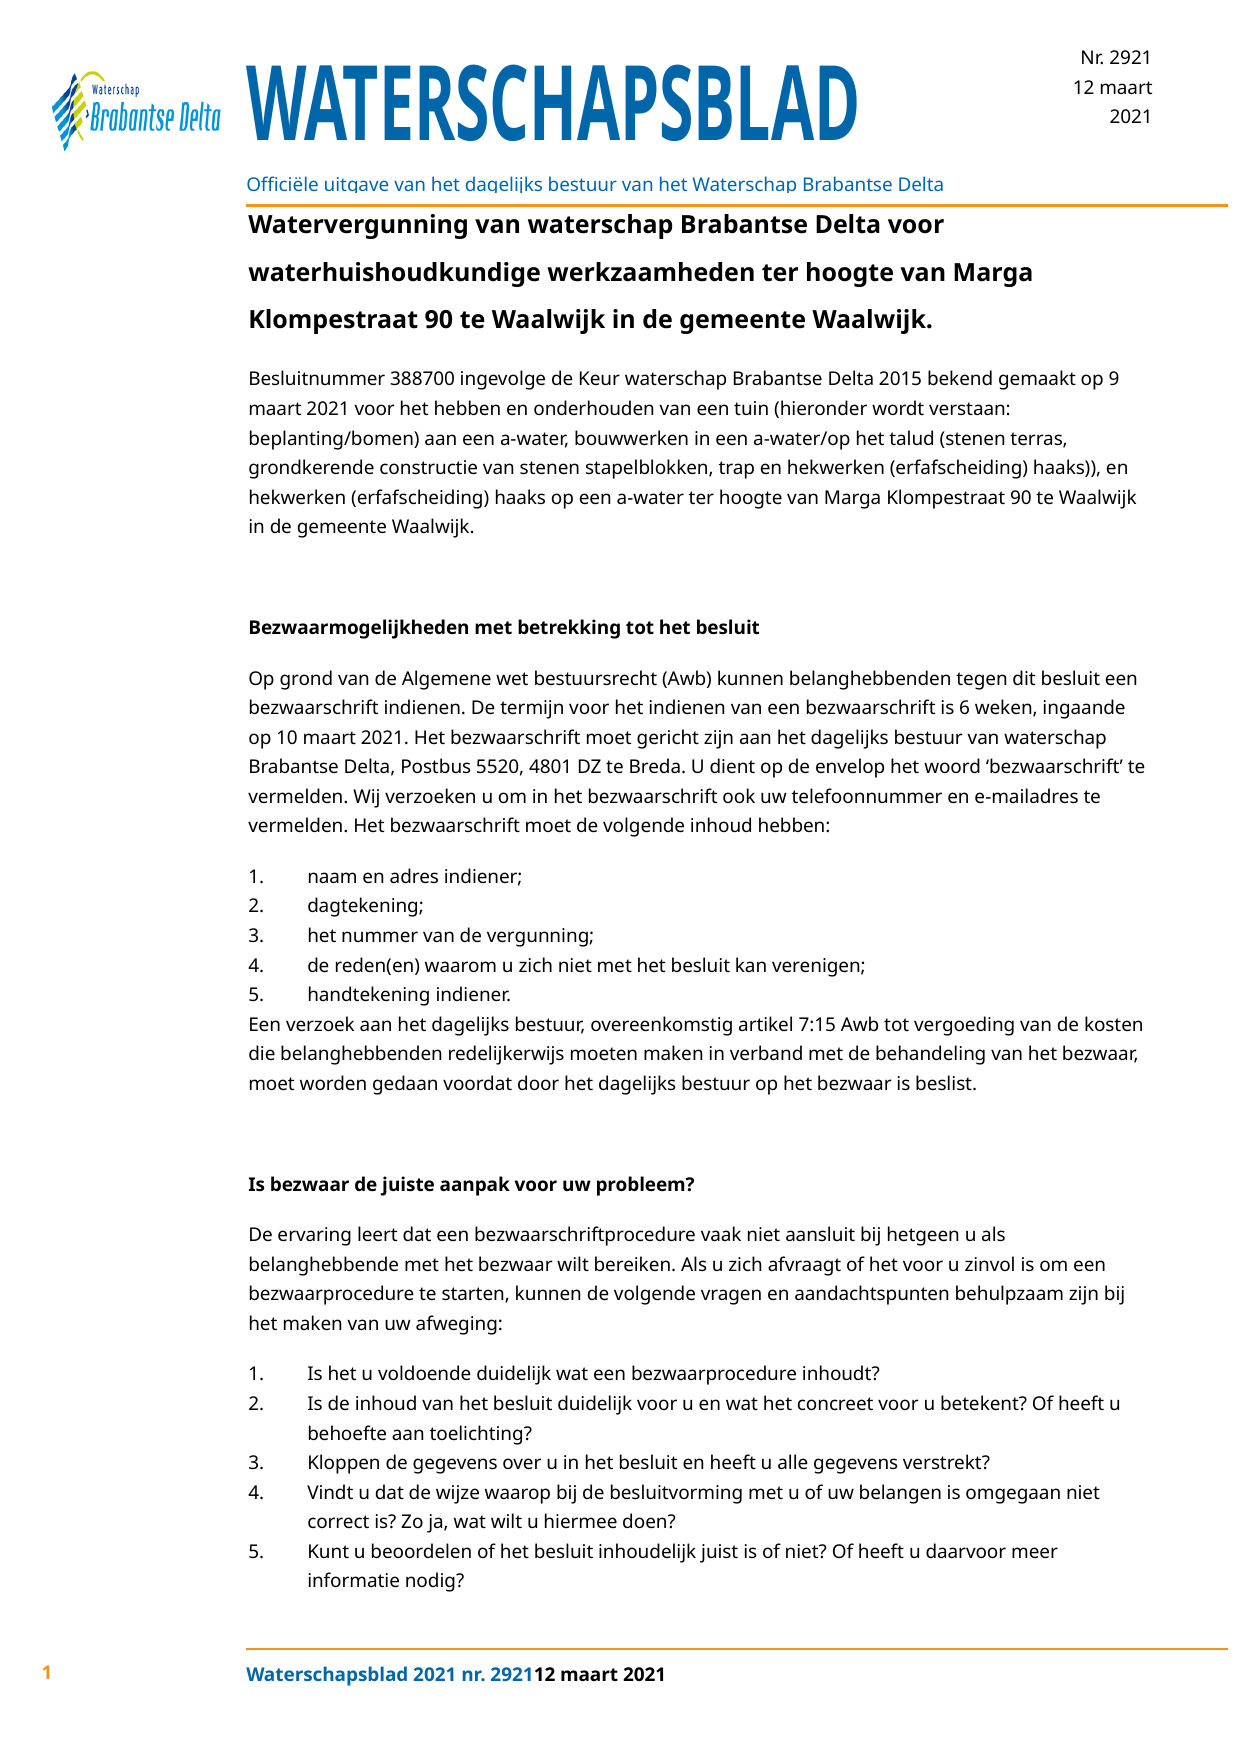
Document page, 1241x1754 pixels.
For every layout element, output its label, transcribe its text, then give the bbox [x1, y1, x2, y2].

text Watervergunning van waterschap Brabantse Delta voor waterhuishoudkundige werkzaamheden ter hoogte van Marga Klompestraat 90 te Waalwijk in de gemeente Waalwijk. [248, 207, 1152, 336]
list handtekening indiener. [248, 981, 1152, 1007]
list Is het u voldoende duidelijk wat een bezwaarprocedure inhoudt? [248, 1361, 1152, 1386]
list de reden(en) waarom u zich niet met het besluit kan verenigen; [248, 952, 1152, 977]
text Besluitnummer 388700 ingevolge de Keur waterschap Brabantse Delta 2015 bekend gemaakt op 9 maart 2021 voor het hebben en onderhouden van een tuin (hieronder wordt verstaan: beplanting/bomen) aan een a-water, bouwwerken in een a-water/op het talud (stenen terras, grondkerende constructie van stenen stapelblokken, trap en hekwerken (erfafscheiding) haaks)), en hekwerken (erfafscheiding) haaks op een a-water ter hoogte van Marga Klompestraat 90 te Waalwijk in de gemeente Waalwijk. [248, 366, 1152, 539]
text Bezwaarmogelijkheden met betrekking tot het besluit [248, 614, 1152, 640]
picture [41, 47, 231, 172]
list het nummer van de vergunning; [248, 922, 1152, 948]
text De ervaring leert dat een bezwaarschriftprocedure vaak niet aansluit bij hetgeen u als belanghebbende met het bezwaar wilt bereiken. Als u zich afvraagt of het voor u zinvol is om een bezwaarprocedure te starten, kunnen de volgende vragen en aandachtspunten behulpzaam zijn bij het maken van uw afweging: [248, 1221, 1152, 1336]
list naam en adres indiener; [248, 863, 1152, 889]
list Kunt u beoordelen of het besluit inhoudelijk juist is of niet? Of heeft u daarvoor meer informatie nodig? [248, 1538, 1152, 1593]
text Een verzoek aan het dagelijks bestuur, overeenkomstig artikel 7:15 Awb tot vergoeding van de kosten die belanghebbenden redelijkerwijs moeten maken in verband met de behandeling van het bezwaar, moet worden gedaan voordat door het dagelijks bestuur op het bezwaar is beslist. [248, 1011, 1152, 1096]
text Is bezwaar de juiste aanpak voor uw probleem? [248, 1171, 1152, 1197]
list Kloppen de gegevens over u in het besluit en heeft u alle gegevens verstrekt? [248, 1449, 1152, 1475]
list Vindt u dat de wijze waarop bij de besluitvorming met u of uw belangen is omgegaan niet correct is? Zo ja, wat wilt u hiermee doen? [248, 1479, 1152, 1534]
list Is de inhoud van het besluit duidelijk voor u en wat het concreet voor u betekent? Of heeft u behoefte aan toelichting? [248, 1390, 1152, 1445]
text Op grond van de Algemene wet bestuursrecht (Awb) kunnen belanghebbenden tegen dit besluit een bezwaarschrift indienen. De termijn voor het indienen van een bezwaarschrift is 6 weken, ingaande op 10 maart 2021. Het bezwaarschrift moet gericht zijn aan het dagelijks bestuur van waterschap Brabantse Delta, Postbus 5520, 4801 DZ te Breda. U dient op de envelop het woord ‘bezwaarschrift’ te vermelden. Wij verzoeken u om in het bezwaarschrift ook uw telefoonnummer en e‑mailadres te vermelden. Het bezwaarschrift moet de volgende inhoud hebben: [248, 665, 1152, 838]
list dagtekening; [248, 893, 1152, 918]
